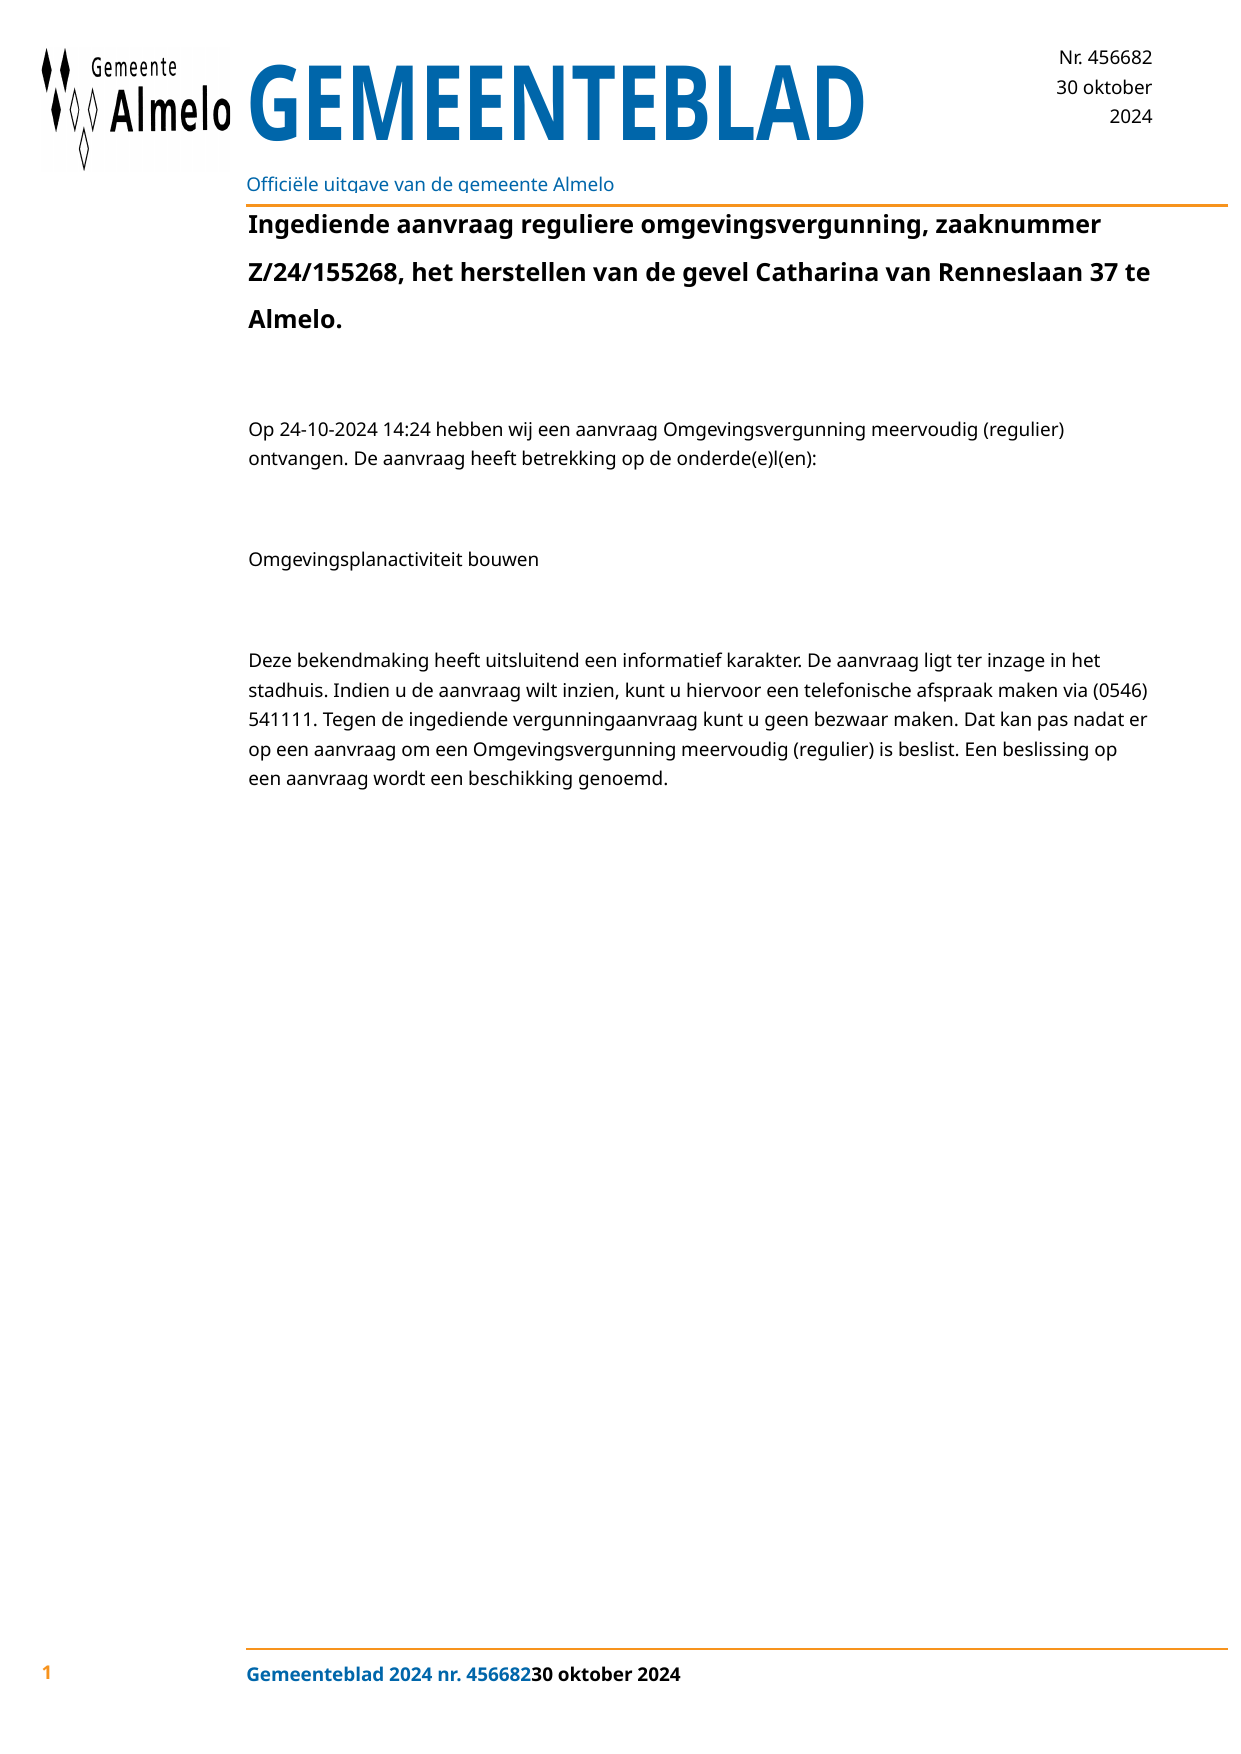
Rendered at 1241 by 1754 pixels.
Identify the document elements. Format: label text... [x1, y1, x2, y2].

text Ingediende aanvraag reguliere omgevingsvergunning, zaaknummer Z/24/155268, het herstellen van de gevel Catharina van Renneslaan 37 te Almelo. [248, 207, 1152, 336]
text Omgevingsplanactiviteit bouwen [248, 546, 1152, 572]
text Deze bekendmaking heeft uitsluitend een informatief karakter. De aanvraag ligt ter inzage in het stadhuis. Indien u de aanvraag wilt inzien, kunt u hiervoor een telefonische afspraak maken via (0546) 541111. Tegen de ingediende vergunningaanvraag kunt u geen bezwaar maken. Dat kan pas nadat er op een aanvraag om een Omgevingsvergunning meervoudig (regulier) is beslist. Een beslissing op een aanvraag wordt een beschikking genoemd. [248, 647, 1152, 791]
picture [41, 47, 231, 172]
text Op 24-10-2024 14:24 hebben wij een aanvraag Omgevingsvergunning meervoudig (regulier) ontvangen. De aanvraag heeft betrekking op de onderde(e)l(en): [248, 416, 1152, 471]
